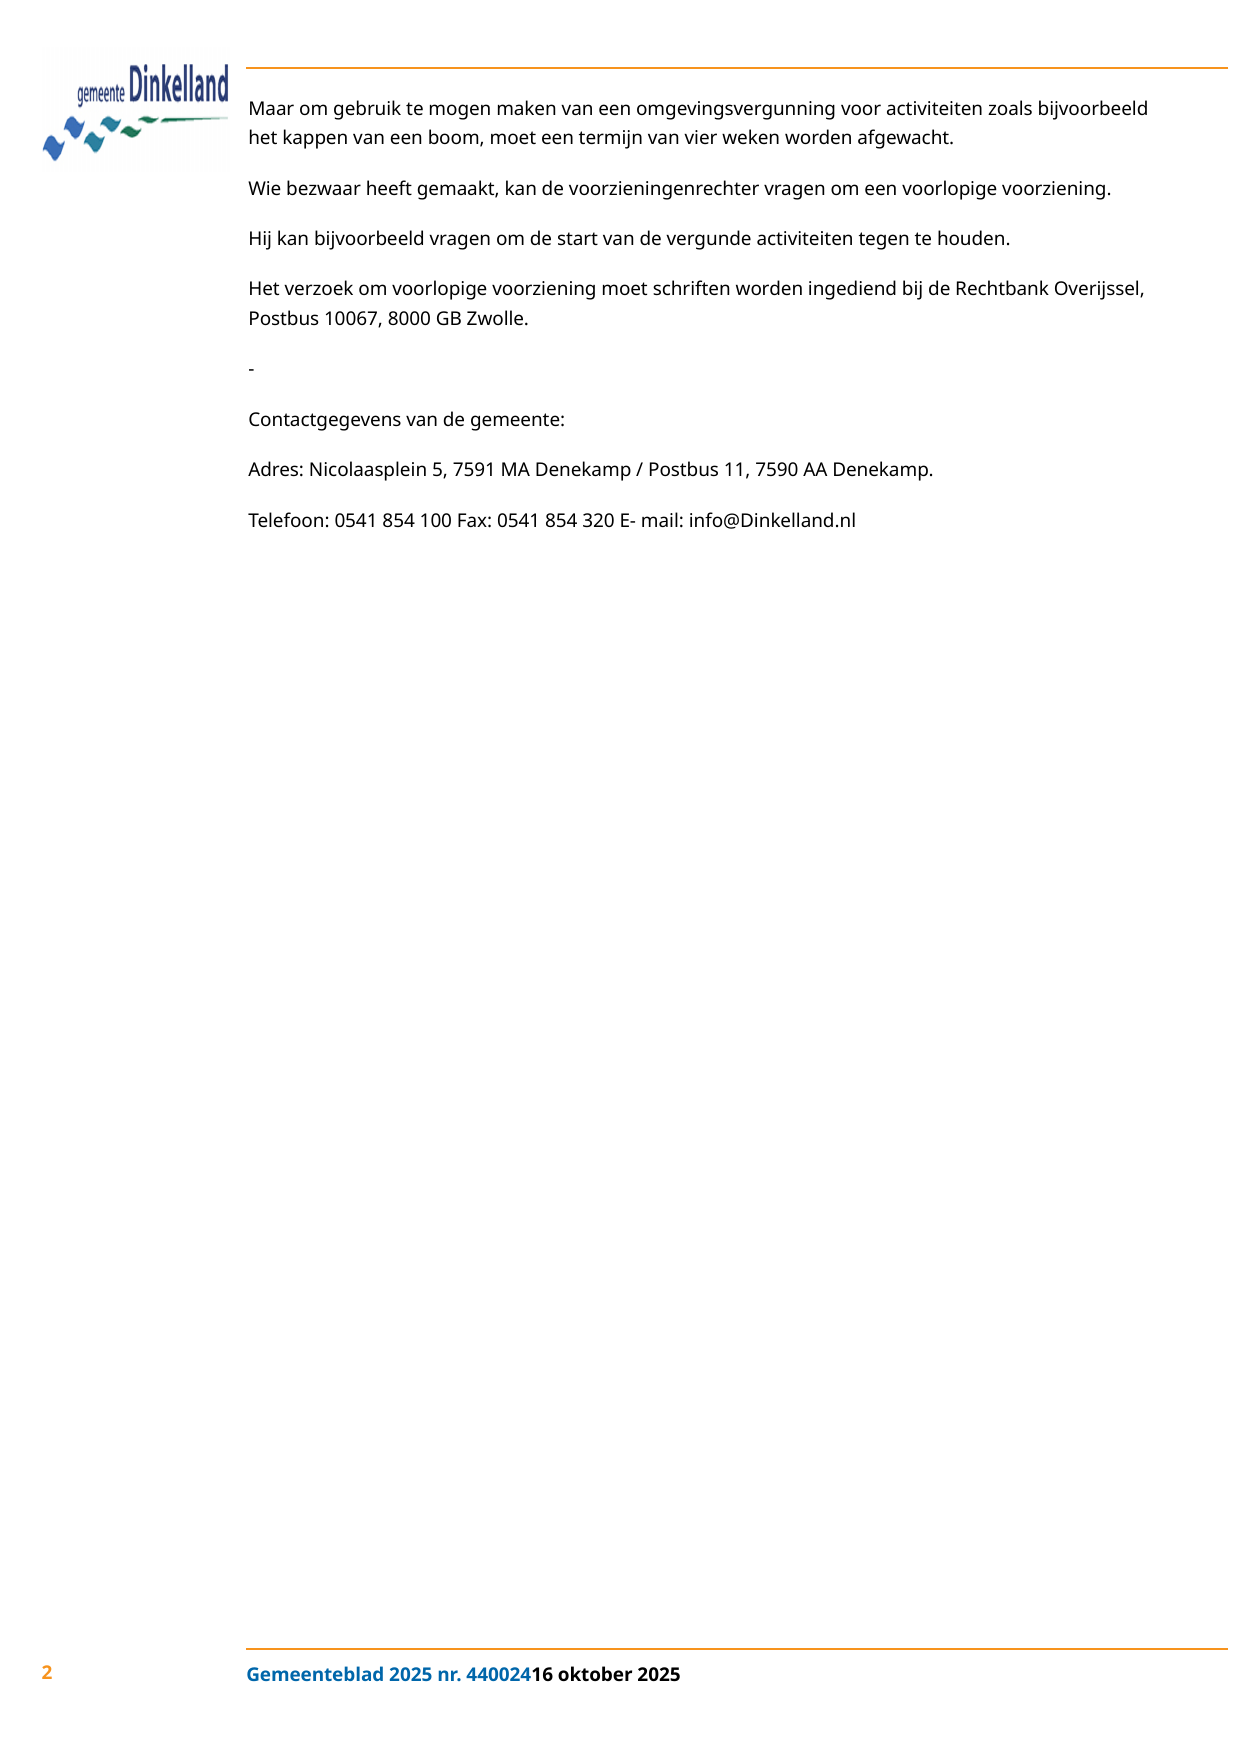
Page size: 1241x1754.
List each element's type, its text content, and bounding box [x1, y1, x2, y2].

text Adres: Nicolaasplein 5, 7591 MA Denekamp / Postbus 11, 7590 AA Denekamp. [248, 456, 1152, 482]
text Wie bezwaar heeft gemaakt, kan de voorzieningenrechter vragen om een voorlopige voorziening. [248, 175, 1152, 201]
picture [41, 47, 231, 172]
text Hij kan bijvoorbeeld vragen om de start van de vergunde activiteiten tegen te houden. [248, 225, 1152, 251]
text Maar om gebruik te mogen maken van een omgevingsvergunning voor activiteiten zoals bijvoorbeeld het kappen van een boom, moet een termijn van vier weken worden afgewacht. [248, 95, 1152, 150]
text Contactgegevens van de gemeente: [248, 406, 1152, 432]
text - [248, 356, 1152, 381]
text Het verzoek om voorlopige voorziening moet schriften worden ingediend bij de Rechtbank Overijssel, Postbus 10067, 8000 GB Zwolle. [248, 276, 1152, 331]
text Telefoon: 0541 854 100 Fax: 0541 854 320 E- mail: info@Dinkelland.nl [248, 507, 1152, 533]
